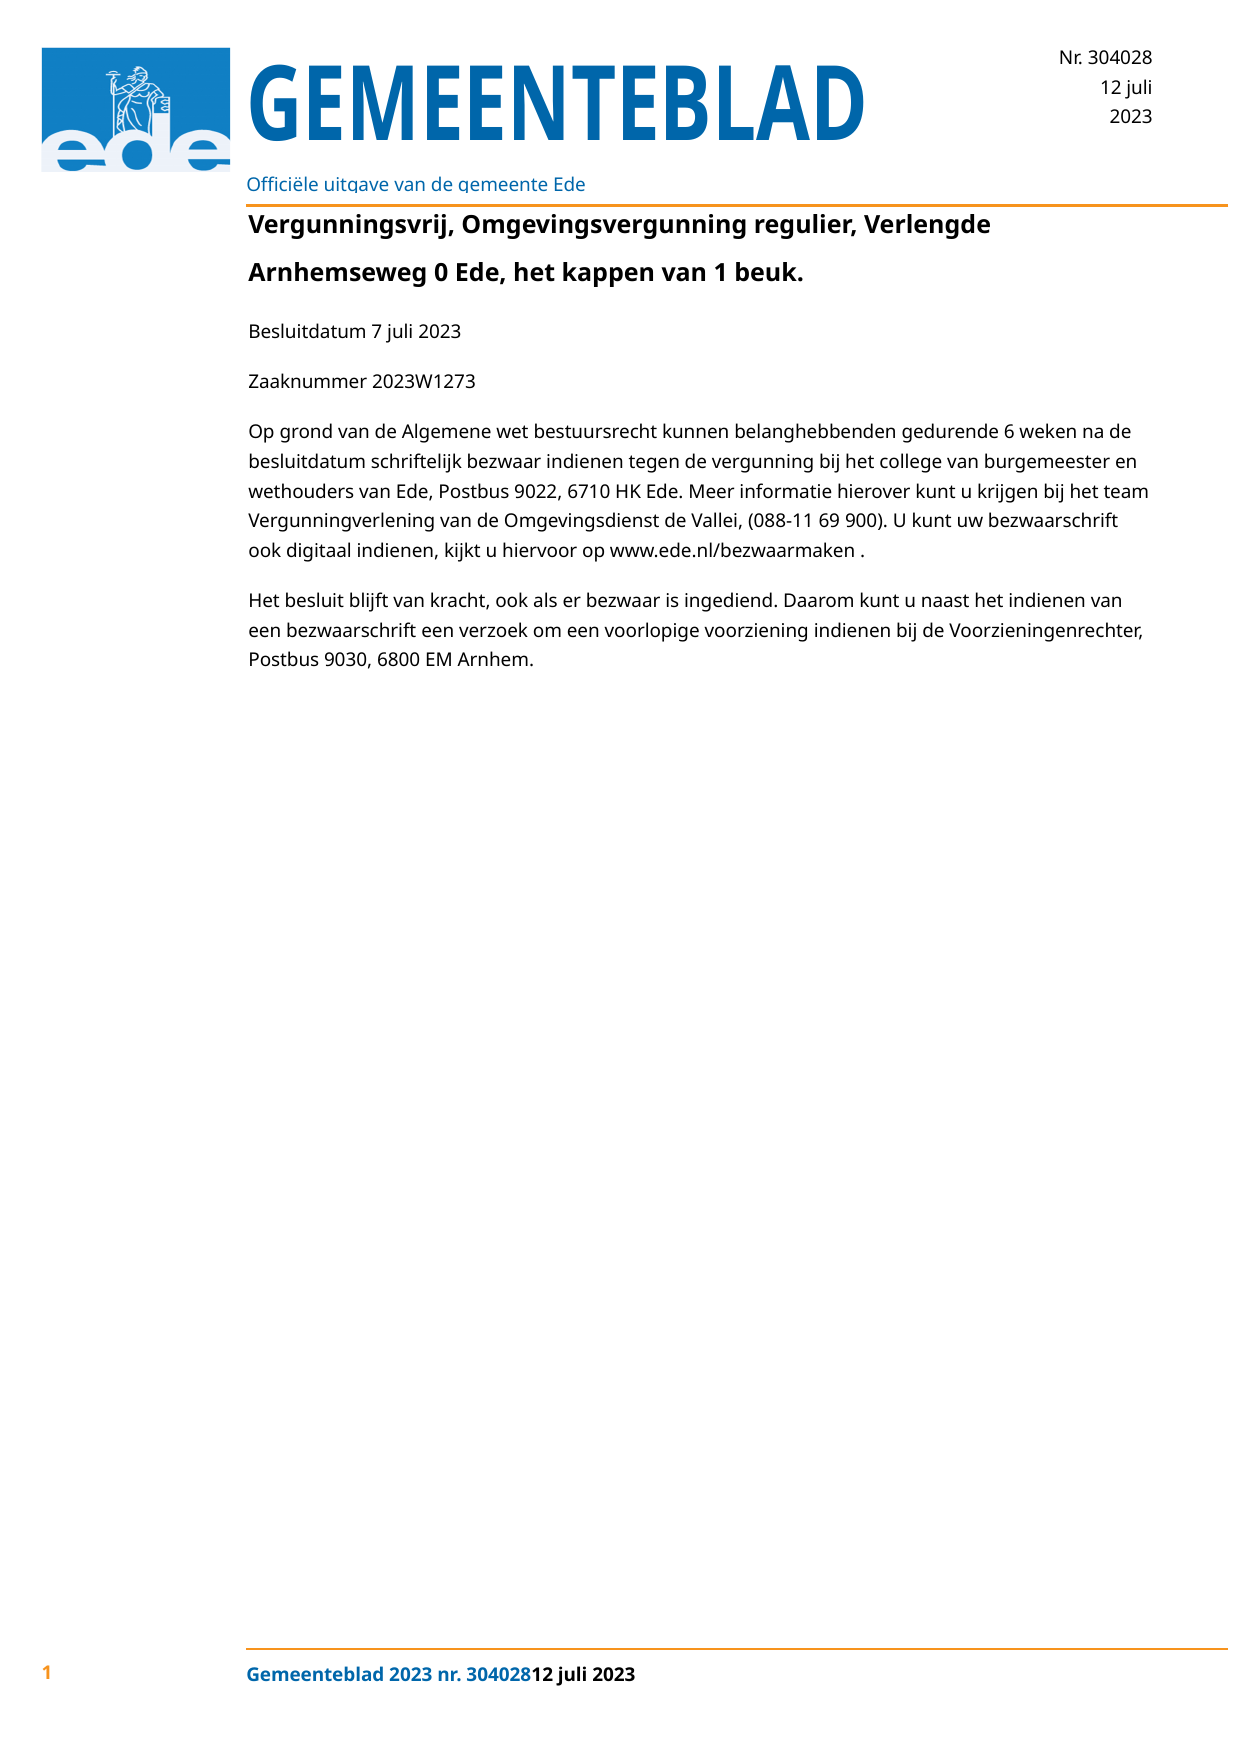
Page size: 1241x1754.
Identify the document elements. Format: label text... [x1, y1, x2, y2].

text Besluitdatum 7 juli 2023 [248, 318, 1152, 344]
text Op grond van de Algemene wet bestuursrecht kunnen belanghebbenden gedurende 6 weken na de besluitdatum schriftelijk bezwaar indienen tegen de vergunning bij het college van burgemeester en wethouders van Ede, Postbus 9022, 6710 HK Ede. Meer informatie hierover kunt u krijgen bij het team Vergunningverlening van de Omgevingsdienst de Vallei, (088-11 69 900). U kunt uw bezwaarschrift ook digitaal indienen, kijkt u hiervoor op www.ede.nl/bezwaarmaken . [248, 419, 1152, 563]
text Het besluit blijft van kracht, ook als er bezwaar is ingediend. Daarom kunt u naast het indienen van een bezwaarschrift een verzoek om een voorlopige voorziening indienen bij de Voorzieningenrechter, Postbus 9030, 6800 EM Arnhem. [248, 587, 1152, 672]
text Zaaknummer 2023W1273 [248, 368, 1152, 394]
text Vergunningsvrij, Omgevingsvergunning regulier, Verlengde Arnhemseweg 0 Ede, het kappen van 1 beuk. [248, 207, 1152, 288]
picture [41, 47, 231, 172]
